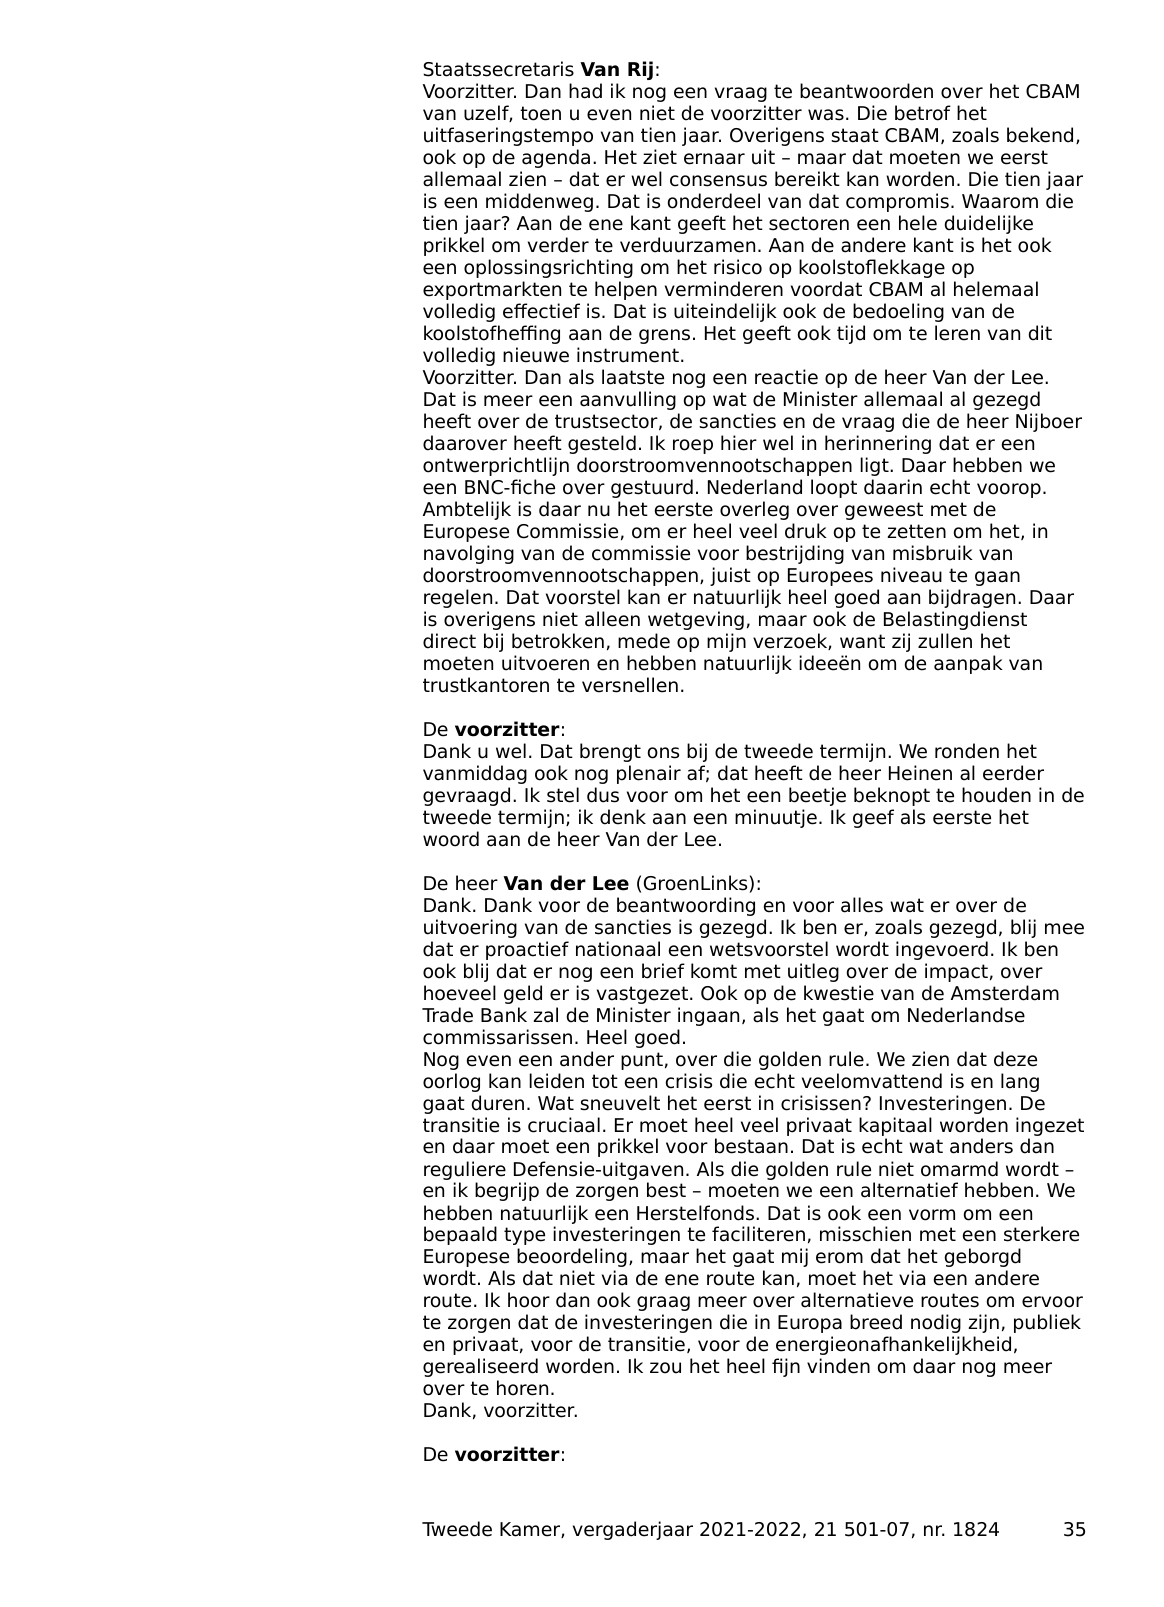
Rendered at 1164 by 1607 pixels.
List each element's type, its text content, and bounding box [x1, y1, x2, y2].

text De heer Van der Lee (GroenLinks): [422, 873, 1087, 895]
text Voorzitter. Dan had ik nog een vraag te beantwoorden over het CBAM van uzelf, toen u even niet de voorzitter was. Die betrof het uitfaseringstempo van tien jaar. Overigens staat CBAM, zoals bekend, ook op de agenda. Het ziet ernaar uit – maar dat moeten we eerst allemaal zien – dat er wel consensus bereikt kan worden. Die tien jaar is een middenweg. Dat is onderdeel van dat compromis. Waarom die tien jaar? Aan de ene kant geeft het sectoren een hele duidelijke prikkel om verder te verduurzamen. Aan de andere kant is het ook een oplossingsrichting om het risico op koolstoflekkage op exportmarkten te helpen verminderen voordat CBAM al helemaal volledig effectief is. Dat is uiteindelijk ook de bedoeling van de koolstofheffing aan de grens. Het geeft ook tijd om te leren van dit volledig nieuwe instrument. [422, 81, 1087, 367]
text Dank, voorzitter. [422, 1400, 1087, 1422]
text Dank. Dank voor de beantwoording en voor alles wat er over de uitvoering van de sancties is gezegd. Ik ben er, zoals gezegd, blij mee dat er proactief nationaal een wetsvoorstel wordt ingevoerd. Ik ben ook blij dat er nog een brief komt met uitleg over de impact, over hoeveel geld er is vastgezet. Ook op de kwestie van de Amsterdam Trade Bank zal de Minister ingaan, als het gaat om Nederlandse commissarissen. Heel goed. [422, 895, 1087, 1048]
text Staatssecretaris Van Rij: [422, 59, 1087, 81]
text De voorzitter: [422, 1444, 1087, 1466]
text Voorzitter. Dan als laatste nog een reactie op de heer Van der Lee. Dat is meer een aanvulling op wat de Minister allemaal al gezegd heeft over de trustsector, de sancties en de vraag die de heer Nijboer daarover heeft gesteld. Ik roep hier wel in herinnering dat er een ontwerprichtlijn doorstroomvennootschappen ligt. Daar hebben we een BNC-fiche over gestuurd. Nederland loopt daarin echt voorop. Ambtelijk is daar nu het eerste overleg over geweest met de Europese Commissie, om er heel veel druk op te zetten om het, in navolging van de commissie voor bestrijding van misbruik van doorstroomvennootschappen, juist op Europees niveau te gaan regelen. Dat voorstel kan er natuurlijk heel goed aan bijdragen. Daar is overigens niet alleen wetgeving, maar ook de Belastingdienst direct bij betrokken, mede op mijn verzoek, want zij zullen het moeten uitvoeren en hebben natuurlijk ideeën om de aanpak van trustkantoren te versnellen. [422, 367, 1087, 696]
text Nog even een ander punt, over die golden rule. We zien dat deze oorlog kan leiden tot een crisis die echt veelomvattend is en lang gaat duren. Wat sneuvelt het eerst in crisissen? Investeringen. De transitie is cruciaal. Er moet heel veel privaat kapitaal worden ingezet en daar moet een prikkel voor bestaan. Dat is echt wat anders dan reguliere Defensie-uitgaven. Als die golden rule niet omarmd wordt – en ik begrijp de zorgen best – moeten we een alternatief hebben. We hebben natuurlijk een Herstelfonds. Dat is ook een vorm om een bepaald type investeringen te faciliteren, misschien met een sterkere Europese beoordeling, maar het gaat mij erom dat het geborgd wordt. Als dat niet via de ene route kan, moet het via een andere route. Ik hoor dan ook graag meer over alternatieve routes om ervoor te zorgen dat de investeringen die in Europa breed nodig zijn, publiek en privaat, voor de transitie, voor de energieonafhankelijkheid, gerealiseerd worden. Ik zou het heel fijn vinden om daar nog meer over te horen. [422, 1048, 1087, 1400]
text Dank u wel. Dat brengt ons bij de tweede termijn. We ronden het vanmiddag ook nog plenair af; dat heeft de heer Heinen al eerder gevraagd. Ik stel dus voor om het een beetje beknopt te houden in de tweede termijn; ik denk aan een minuutje. Ik geef als eerste het woord aan de heer Van der Lee. [422, 741, 1087, 851]
text De voorzitter: [422, 719, 1087, 741]
